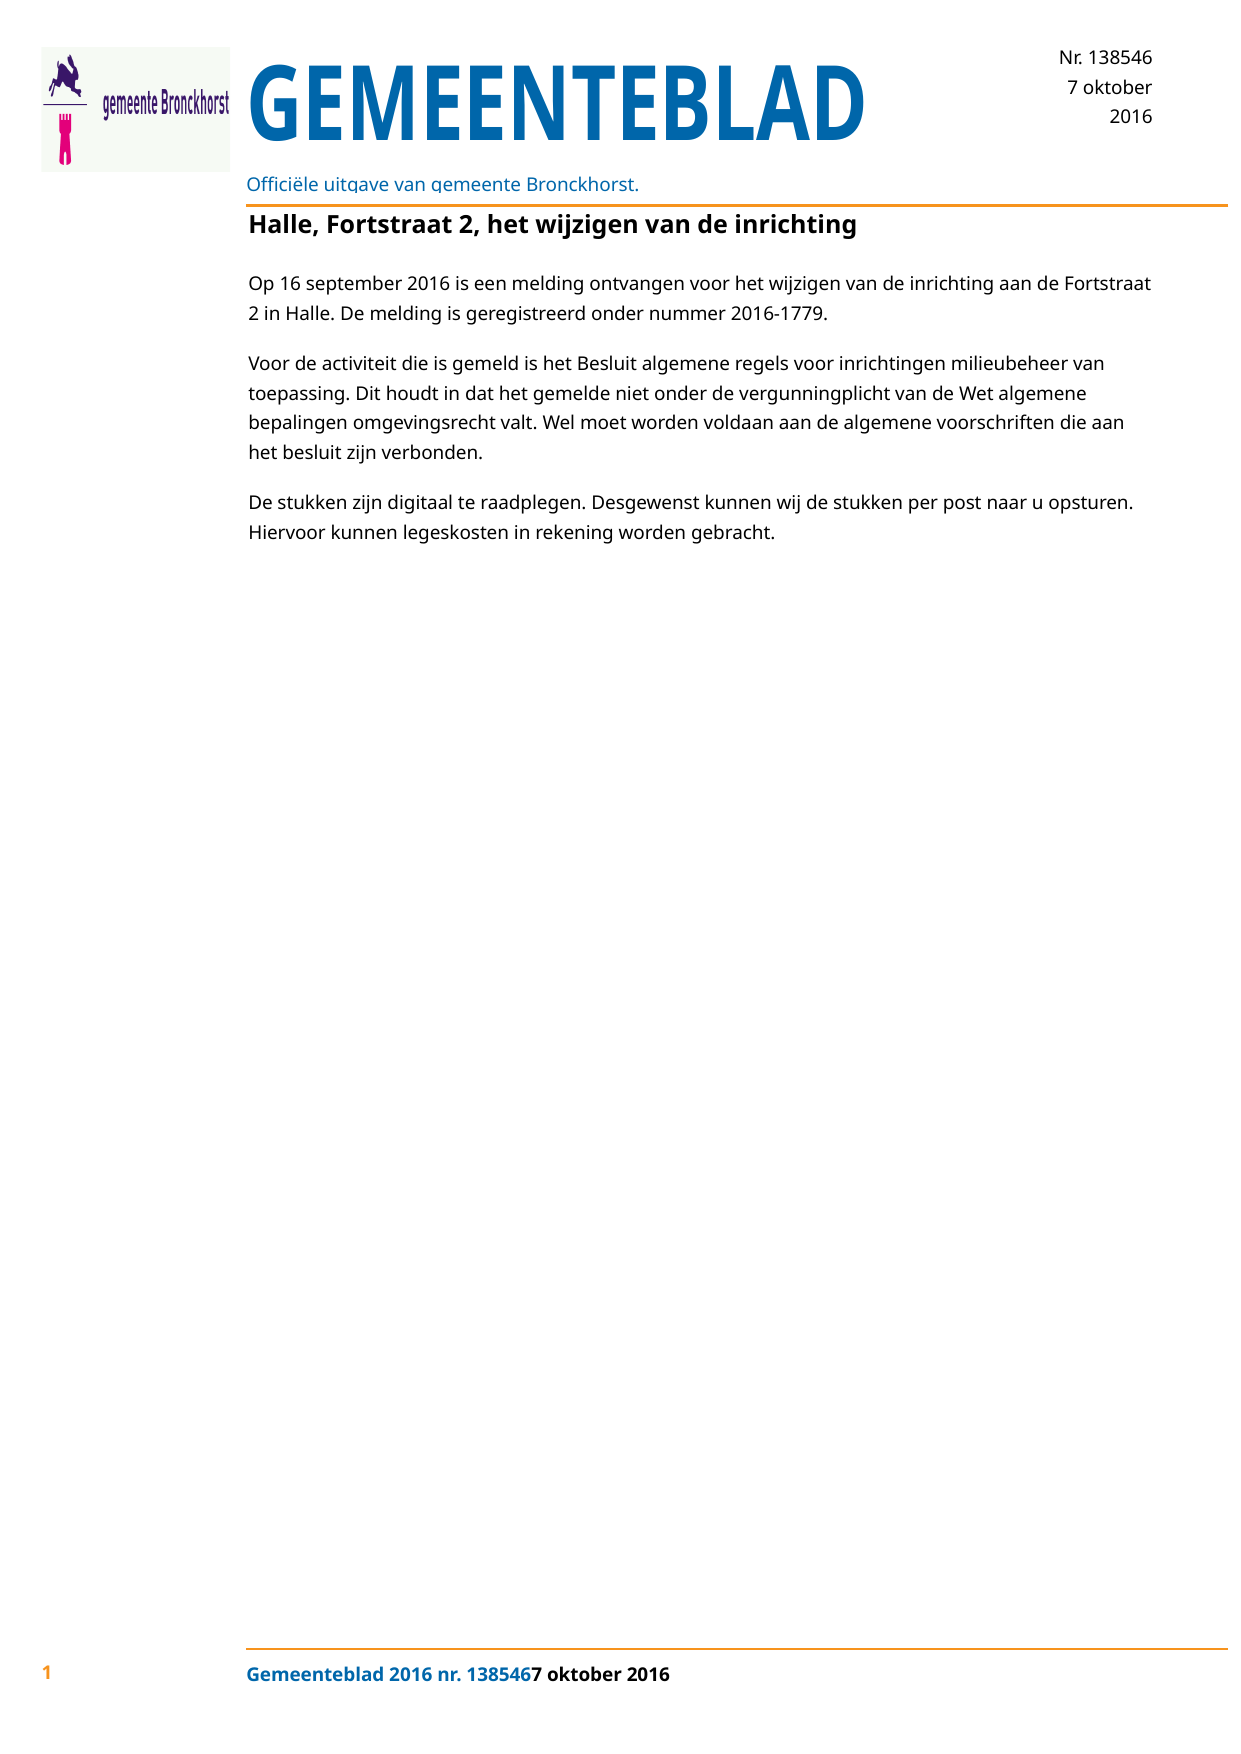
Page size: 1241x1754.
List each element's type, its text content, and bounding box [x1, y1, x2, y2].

text De stukken zijn digitaal te raadplegen. Desgewenst kunnen wij de stukken per post naar u opsturen. Hiervoor kunnen legeskosten in rekening worden gebracht. [248, 489, 1152, 545]
text Op 16 september 2016 is een melding ontvangen voor het wijzigen van de inrichting aan de Fortstraat 2 in Halle. De melding is geregistreerd onder nummer 2016-1779. [248, 270, 1152, 326]
picture [41, 47, 231, 172]
text Voor de activiteit die is gemeld is het Besluit algemene regels voor inrichtingen milieubeheer van toepassing. Dit houdt in dat het gemelde niet onder de vergunningplicht van de Wet algemene bepalingen omgevingsrecht valt. Wel moet worden voldaan aan de algemene voorschriften die aan het besluit zijn verbonden. [248, 350, 1152, 465]
text Halle, Fortstraat 2, het wijzigen van de inrichting [248, 207, 1152, 241]
